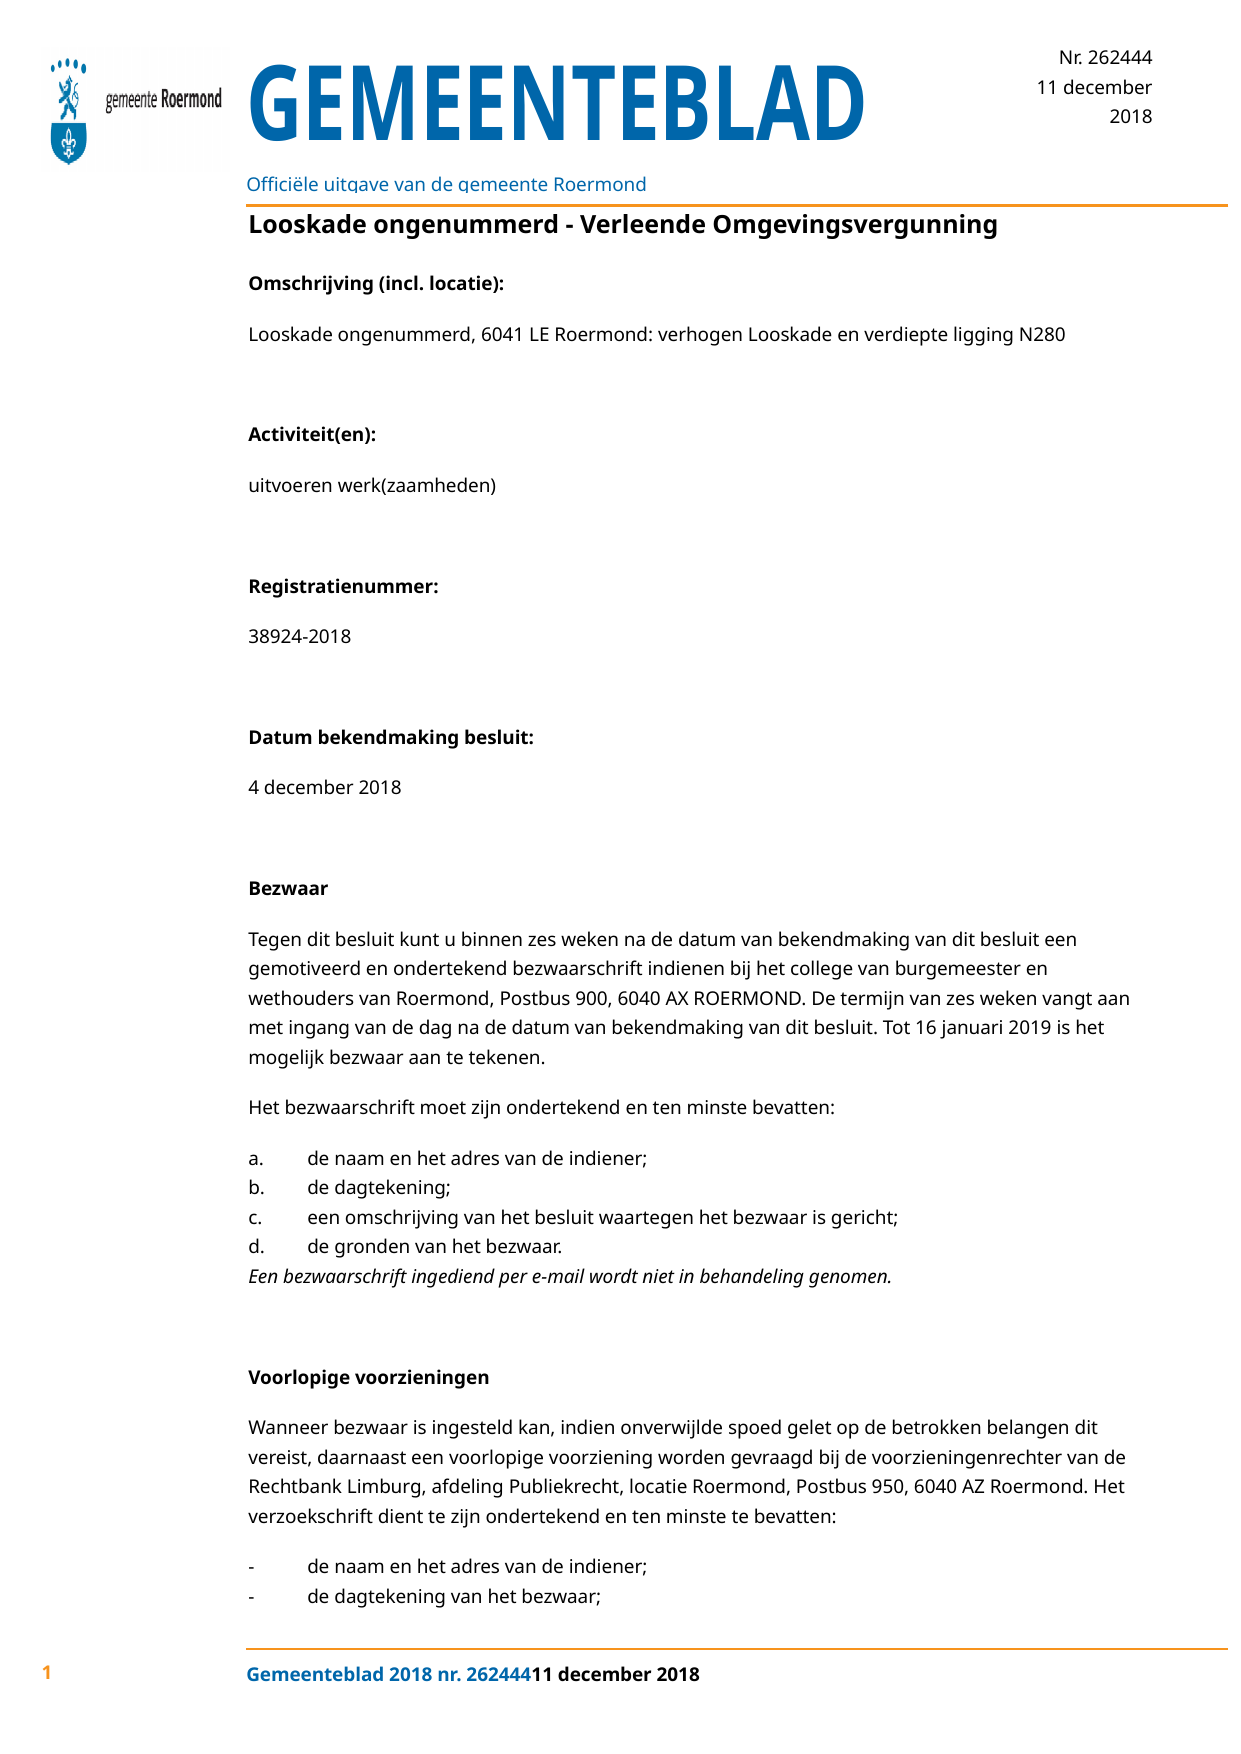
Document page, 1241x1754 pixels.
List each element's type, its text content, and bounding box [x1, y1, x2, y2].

text Een bezwaarschrift ingediend per e-mail wordt niet in behandeling genomen. [248, 1263, 1152, 1289]
text Looskade ongenummerd - Verleende Omgevingsvergunning [248, 207, 1152, 241]
text Activiteit(en): [248, 422, 1152, 447]
text Tegen dit besluit kunt u binnen zes weken na de datum van bekendmaking van dit besluit een gemotiveerd en ondertekend bezwaarschrift indienen bij het college van burgemeester en wethouders van Roermond, Postbus 900, 6040 AX ROERMOND. De termijn van zes weken vangt aan met ingang van de dag na de datum van bekendmaking van dit besluit. Tot 16 januari 2019 is het mogelijk bezwaar aan te tekenen. [248, 926, 1152, 1070]
text Registratienummer: [248, 573, 1152, 598]
text Omschrijving (incl. locatie): [248, 270, 1152, 296]
text Looskade ongenummerd, 6041 LE Roermond: verhogen Looskade en verdiepte ligging N280 [248, 321, 1152, 346]
text Voorlopige voorzieningen [248, 1364, 1152, 1390]
picture [41, 47, 231, 172]
text uitvoeren werk(zaamheden) [248, 472, 1152, 498]
text Bezwaar [248, 875, 1152, 901]
list de naam en het adres van de indiener; [248, 1554, 1152, 1579]
text Datum bekendmaking besluit: [248, 724, 1152, 750]
text Het bezwaarschrift moet zijn ondertekend en ten minste bevatten: [248, 1094, 1152, 1120]
text Wanneer bezwaar is ingesteld kan, indien onverwijlde spoed gelet op de betrokken belangen dit vereist, daarnaast een voorlopige voorziening worden gevraagd bij de voorzieningenrechter van de Rechtbank Limburg, afdeling Publiekrecht, locatie Roermond, Postbus 950, 6040 AZ Roermond. Het verzoekschrift dient te zijn ondertekend en ten minste te bevatten: [248, 1414, 1152, 1529]
text 4 december 2018 [248, 774, 1152, 800]
list de dagtekening van het bezwaar; [248, 1583, 1152, 1609]
list een omschrijving van het besluit waartegen het bezwaar is gericht; [248, 1204, 1152, 1230]
list de naam en het adres van de indiener; [248, 1145, 1152, 1171]
text 38924-2018 [248, 623, 1152, 649]
list de dagtekening; [248, 1174, 1152, 1200]
list de gronden van het bezwaar. [248, 1234, 1152, 1259]
